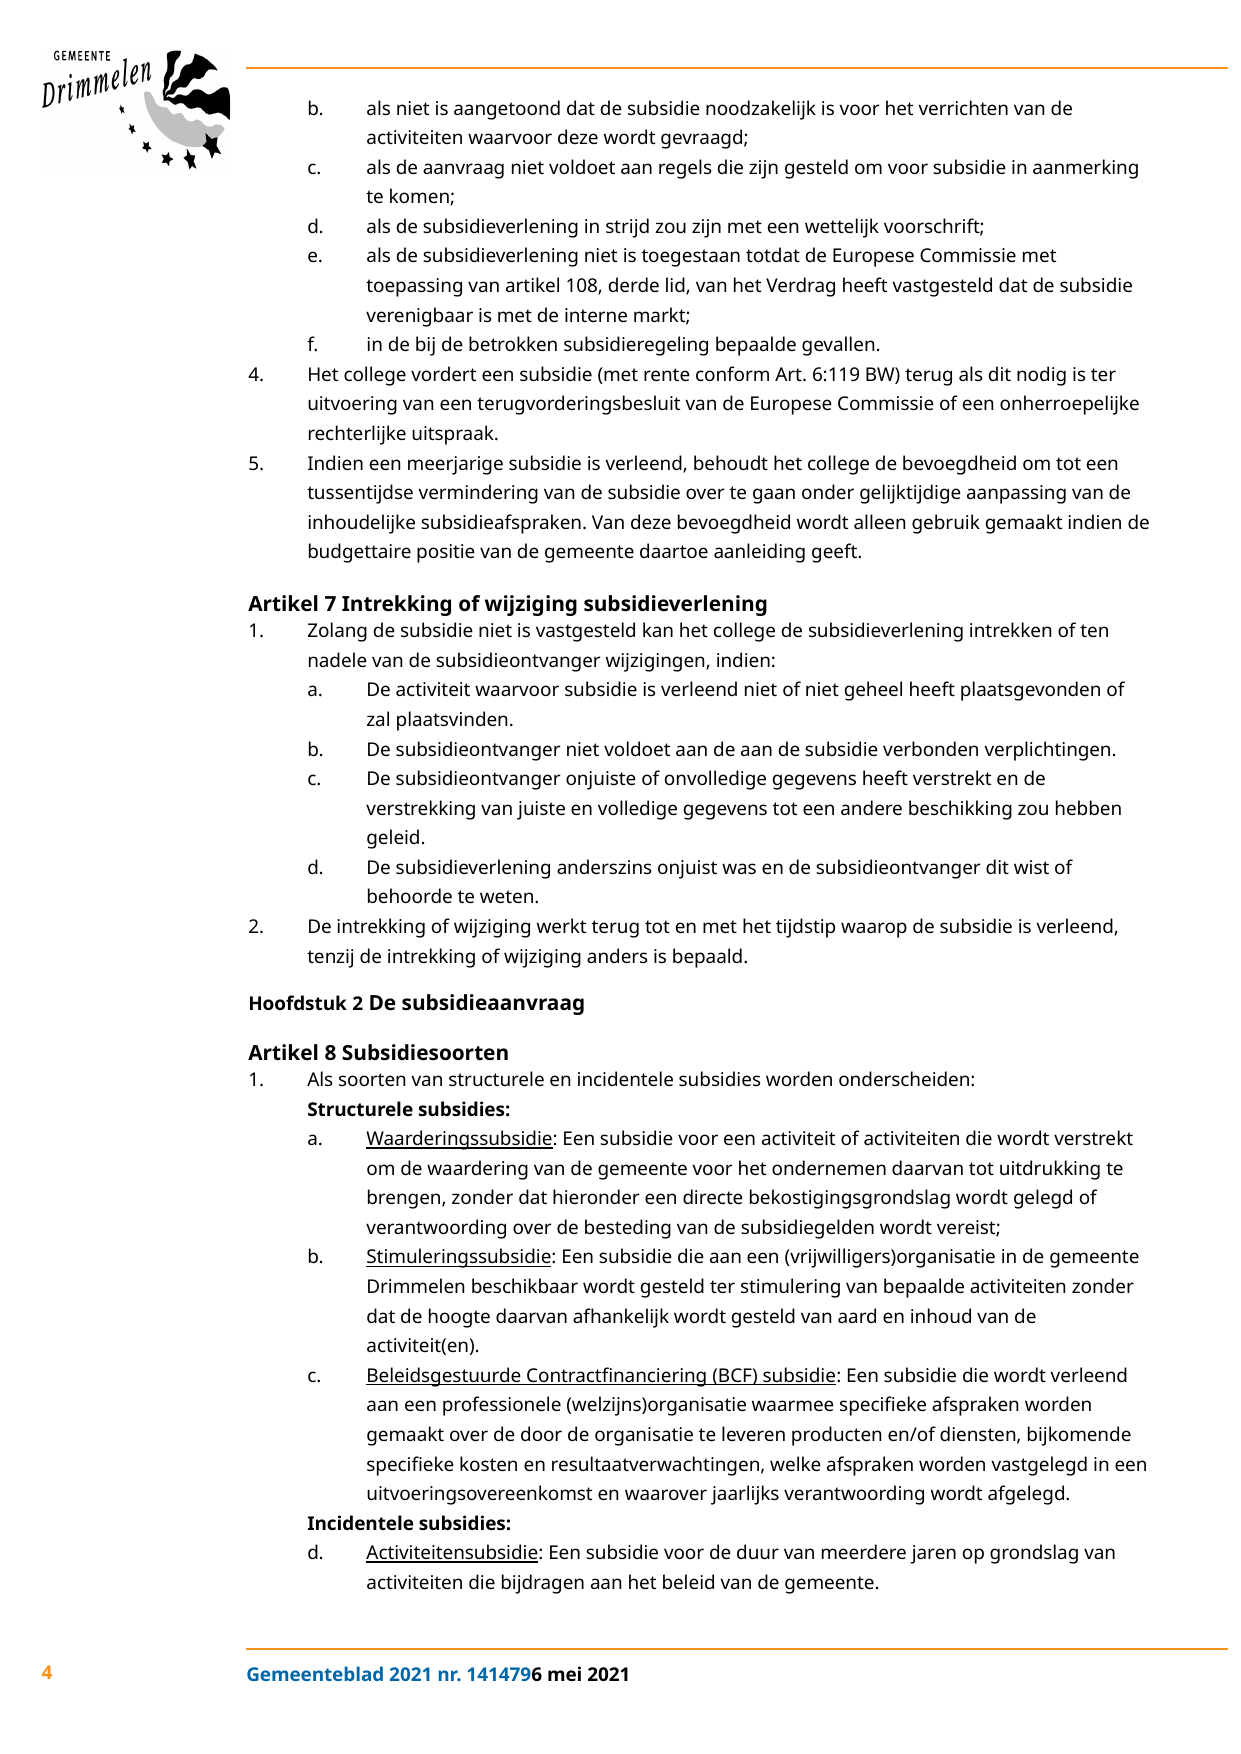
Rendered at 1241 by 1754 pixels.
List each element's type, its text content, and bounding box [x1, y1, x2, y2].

text Hoofdstuk 2 De subsidieaanvraag [248, 988, 1152, 1017]
list Activiteitensubsidie: Een subsidie voor de duur van meerdere jaren op grondslag van activiteiten die bijdragen aan het beleid van de gemeente. [307, 1539, 1152, 1595]
list De activiteit waarvoor subsidie is verleend niet of niet geheel heeft plaatsgevonden of zal plaatsvinden. [307, 677, 1152, 732]
list Het college vordert een subsidie (met rente conform Art. 6:119 BW) terug als dit nodig is ter uitvoering van een terugvorderingsbesluit van de Europese Commissie of een onherroepelijke rechterlijke uitspraak. [248, 361, 1152, 446]
list als de subsidieverlening niet is toegestaan totdat de Europese Commissie met toepassing van artikel 108, derde lid, van het Verdrag heeft vastgesteld dat de subsidie verenigbaar is met de interne markt; [307, 243, 1152, 328]
list De subsidieontvanger niet voldoet aan de aan de subsidie verbonden verplichtingen. [307, 736, 1152, 761]
list in de bij de betrokken subsidieregeling bepaalde gevallen. [307, 331, 1152, 357]
list als de aanvraag niet voldoet aan regels die zijn gesteld om voor subsidie in aanmerking te komen; [307, 154, 1152, 209]
list Zolang de subsidie niet is vastgesteld kan het college de subsidieverlening intrekken of ten nadele van de subsidieontvanger wijzigingen, indien: [248, 617, 1152, 673]
list De subsidieontvanger onjuiste of onvolledige gegevens heeft verstrekt en de verstrekking van juiste en volledige gegevens tot een andere beschikking zou hebben geleid. [307, 765, 1152, 850]
text Artikel 7 Intrekking of wijziging subsidieverlening [248, 589, 1152, 617]
list Waarderingssubsidie: Een subsidie voor een activiteit of activiteiten die wordt verstrekt om de waardering van de gemeente voor het ondernemen daarvan tot uitdrukking te brengen, zonder dat hieronder een directe bekostigingsgrondslag wordt gelegd of verantwoording over de besteding van de subsidiegelden wordt vereist; [307, 1125, 1152, 1240]
list als niet is aangetoond dat de subsidie noodzakelijk is voor het verrichten van de activiteiten waarvoor deze wordt gevraagd; [307, 95, 1152, 150]
text Artikel 8 Subsidiesoorten [248, 1038, 1152, 1066]
list als de subsidieverlening in strijd zou zijn met een wettelijk voorschrift; [307, 213, 1152, 239]
list Beleidsgestuurde Contractfinanciering (BCF) subsidie: Een subsidie die wordt verleend aan een professionele (welzijns)organisatie waarmee specifieke afspraken worden gemaakt over de door de organisatie te leveren producten en/of diensten, bijkomende specifieke kosten en resultaatverwachtingen, welke afspraken worden vastgelegd in een uitvoeringsovereenkomst en waarover jaarlijks verantwoording wordt afgelegd. [307, 1362, 1152, 1506]
list Structurele subsidies: [248, 1096, 1152, 1121]
list Stimuleringssubsidie: Een subsidie die aan een (vrijwilligers)organisatie in de gemeente Drimmelen beschikbaar wordt gesteld ter stimulering van bepaalde activiteiten zonder dat de hoogte daarvan afhankelijk wordt gesteld van aard en inhoud van de activiteit(en). [307, 1244, 1152, 1358]
list De intrekking of wijziging werkt terug tot en met het tijdstip waarop de subsidie is verleend, tenzij de intrekking of wijziging anders is bepaald. [248, 913, 1152, 968]
list Indien een meerjarige subsidie is verleend, behoudt het college de bevoegdheid om tot een tussentijdse vermindering van de subsidie over te gaan onder gelijktijdige aanpassing van de inhoudelijke subsidieafspraken. Van deze bevoegdheid wordt alleen gebruik gemaakt indien de budgettaire positie van de gemeente daartoe aanleiding geeft. [248, 450, 1152, 564]
picture [41, 47, 231, 172]
list De subsidieverlening anderszins onjuist was en de subsidieontvanger dit wist of behoorde te weten. [307, 854, 1152, 909]
list Als soorten van structurele en incidentele subsidies worden onderscheiden: [248, 1066, 1152, 1092]
list Incidentele subsidies: [248, 1510, 1152, 1536]
